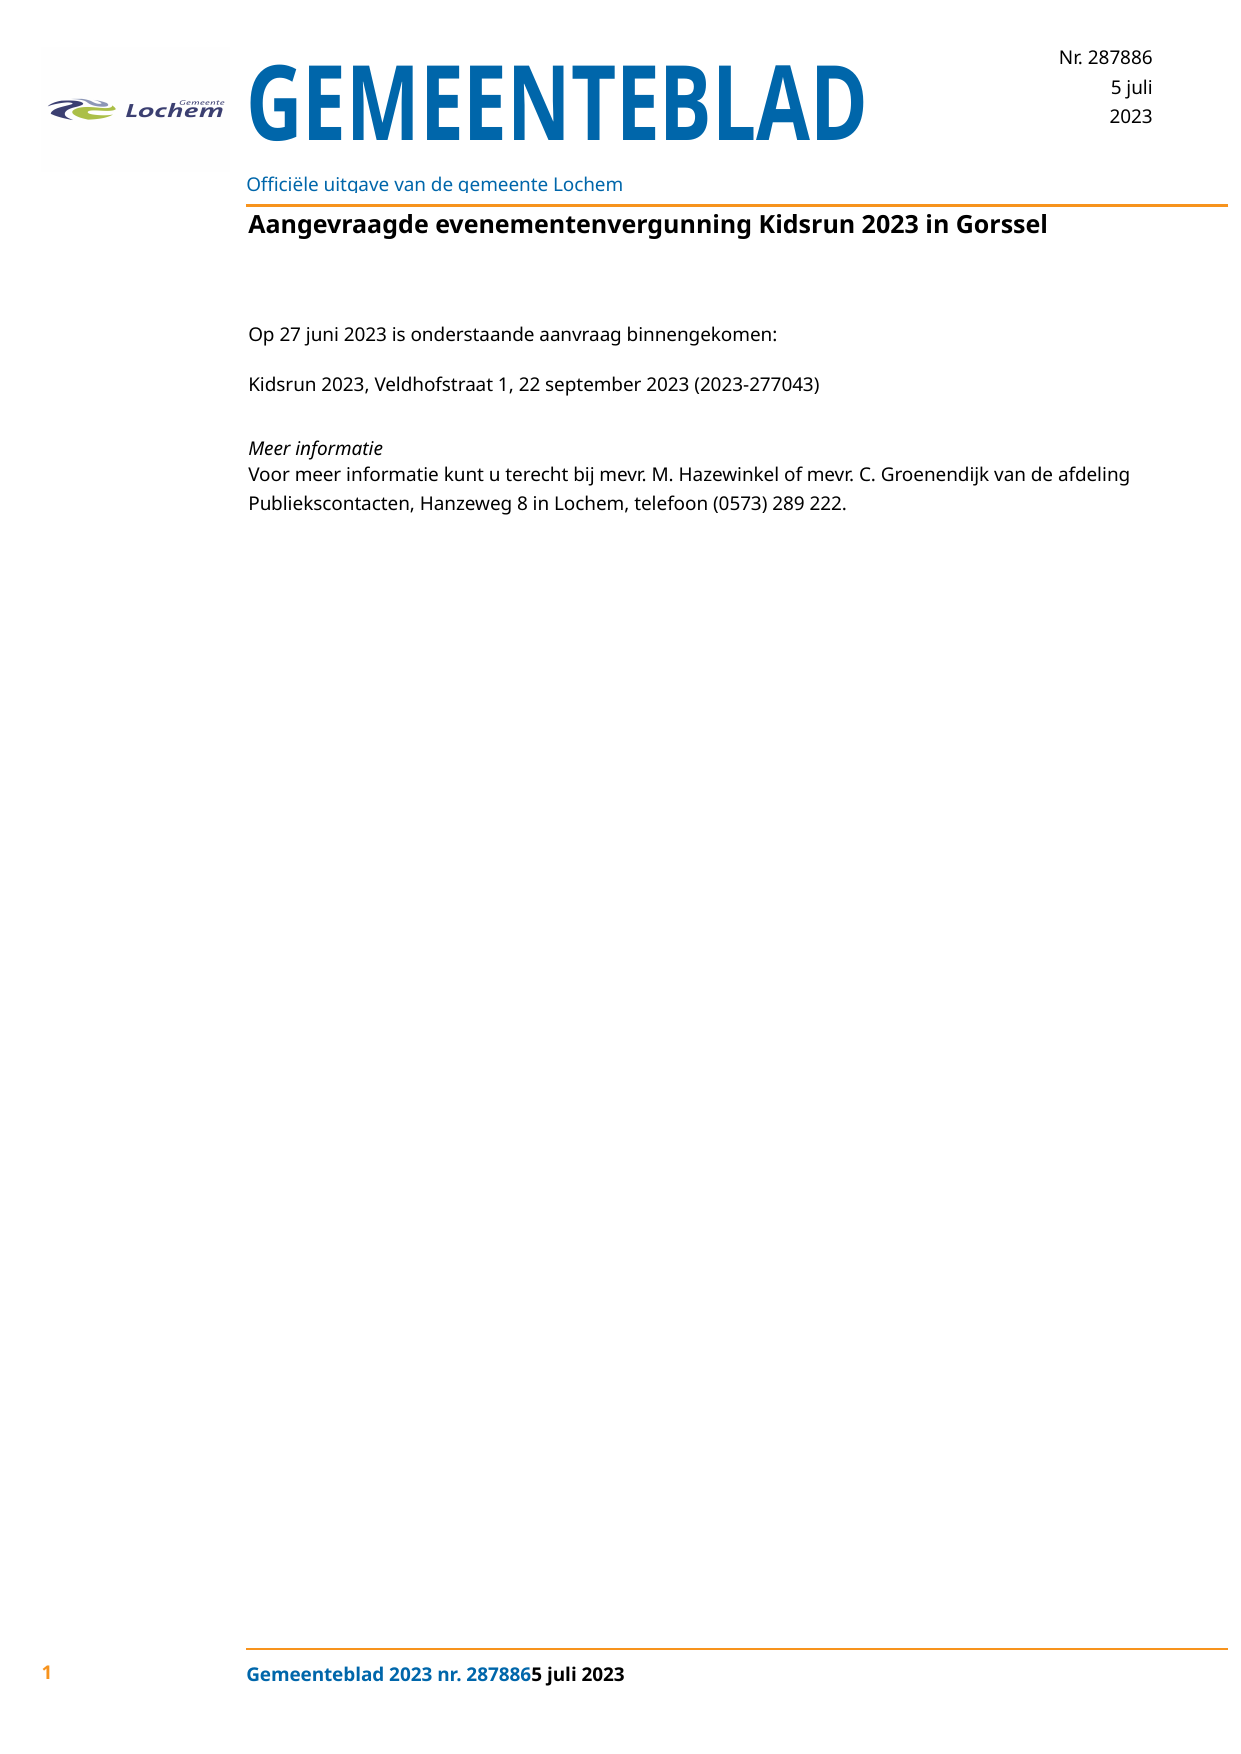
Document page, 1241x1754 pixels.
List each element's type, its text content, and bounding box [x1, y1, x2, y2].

picture [41, 47, 231, 172]
text Kidsrun 2023, Veldhofstraat 1, 22 september 2023 (2023-277043) [248, 371, 1152, 397]
text Op 27 juni 2023 is onderstaande aanvraag binnengekomen: [248, 321, 1152, 346]
text Voor meer informatie kunt u terecht bij mevr. M. Hazewinkel of mevr. C. Groenendijk van de afdeling Publiekscontacten, Hanzeweg 8 in Lochem, telefoon (0573) 289 222. [248, 461, 1152, 516]
text Aangevraagde evenementenvergunning Kidsrun 2023 in Gorssel [248, 207, 1152, 241]
text Meer informatie [248, 435, 1152, 461]
